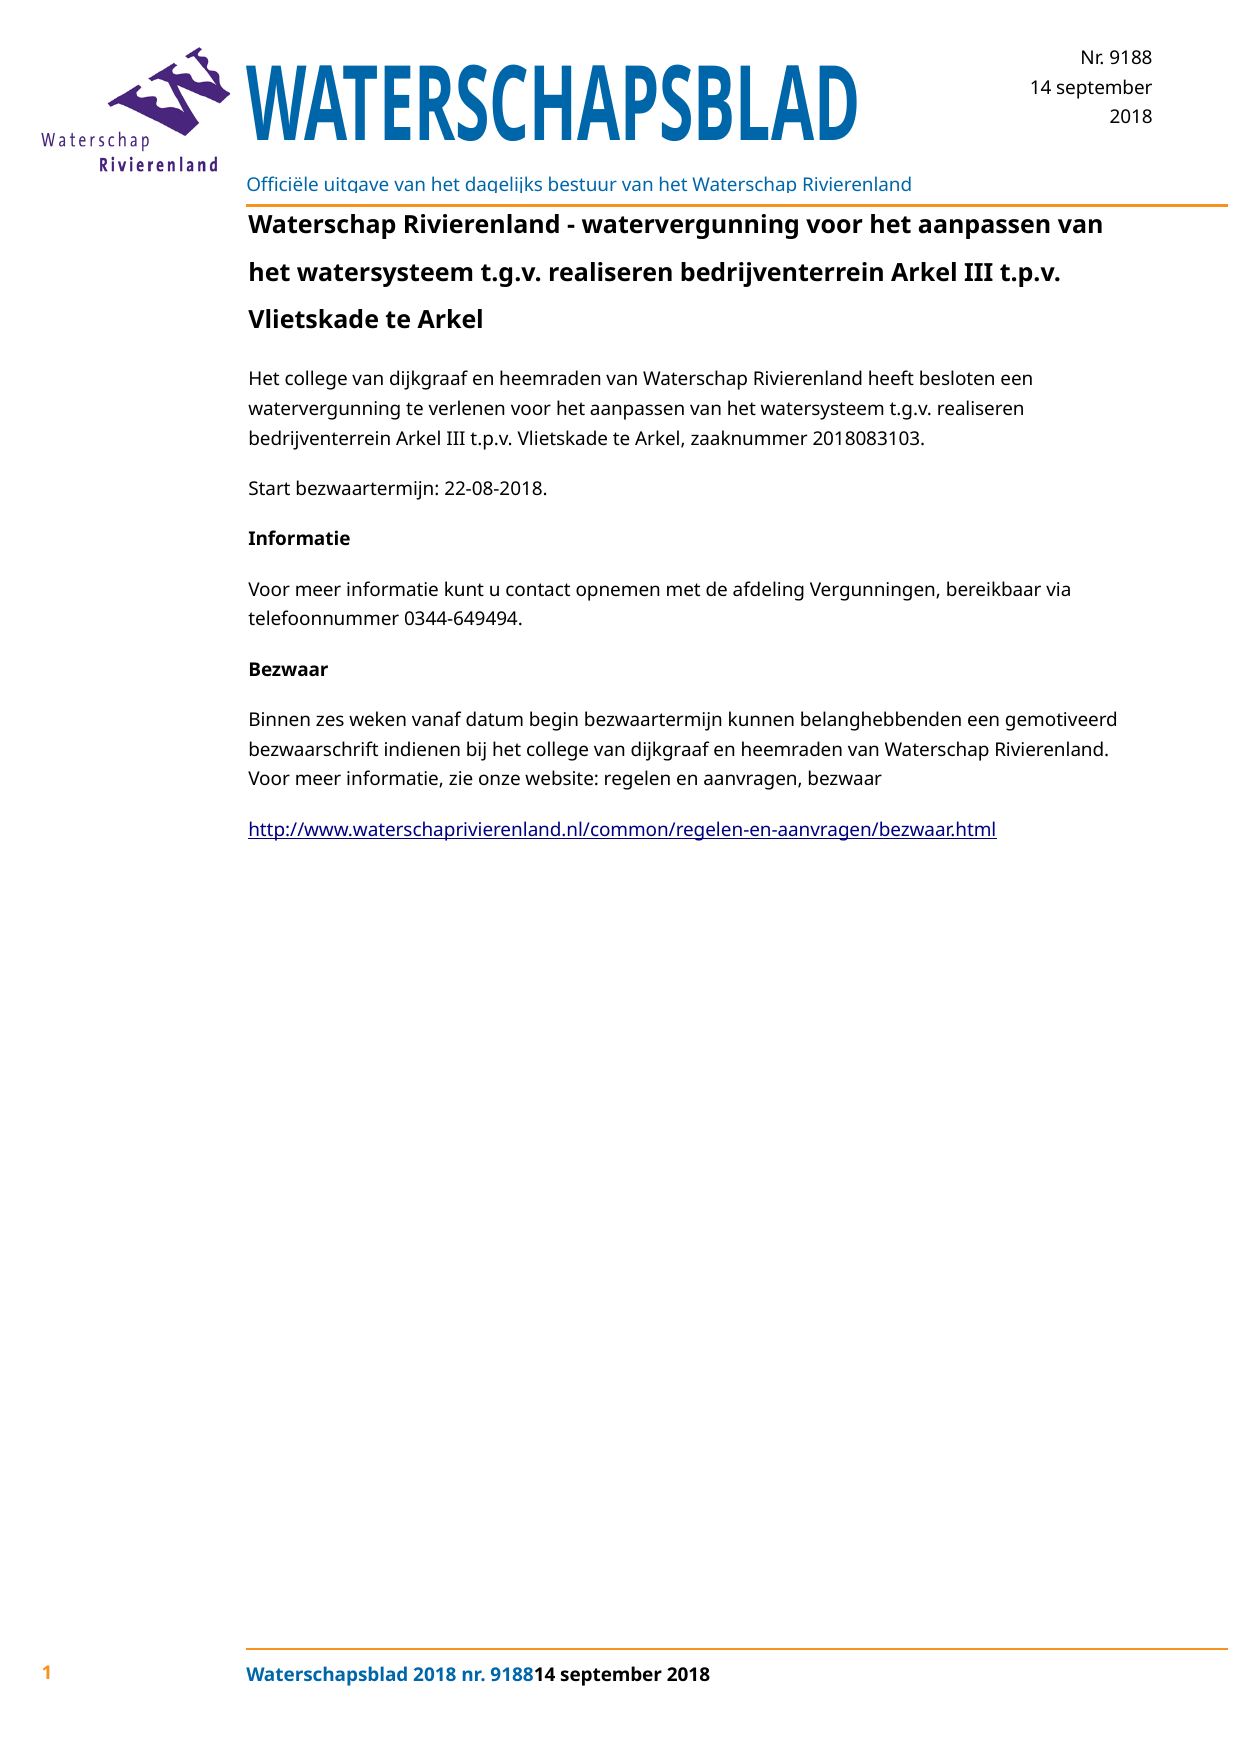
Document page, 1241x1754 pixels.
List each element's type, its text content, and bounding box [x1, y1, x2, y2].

text Waterschap Rivierenland - watervergunning voor het aanpassen van het watersysteem t.g.v. realiseren bedrijventerrein Arkel III t.p.v. Vlietskade te Arkel [248, 207, 1152, 336]
picture [41, 47, 231, 172]
text Binnen zes weken vanaf datum begin bezwaartermijn kunnen belanghebbenden een gemotiveerd bezwaarschrift indienen bij het college van dijkgraaf en heemraden van Waterschap Rivierenland. Voor meer informatie, zie onze website: regelen en aanvragen, bezwaar [248, 706, 1152, 791]
text Voor meer informatie kunt u contact opnemen met de afdeling Vergunningen, bereikbaar via telefoonnummer 0344-649494. [248, 576, 1152, 631]
text Start bezwaartermijn: 22-08-2018. [248, 475, 1152, 501]
text Informatie [248, 526, 1152, 551]
text http://www.waterschaprivierenland.nl/common/regelen-en-aanvragen/bezwaar.html [248, 816, 1152, 842]
text Het college van dijkgraaf en heemraden van Waterschap Rivierenland heeft besloten een watervergunning te verlenen voor het aanpassen van het watersysteem t.g.v. realiseren bedrijventerrein Arkel III t.p.v. Vlietskade te Arkel, zaaknummer 2018083103. [248, 366, 1152, 450]
text Bezwaar [248, 656, 1152, 682]
